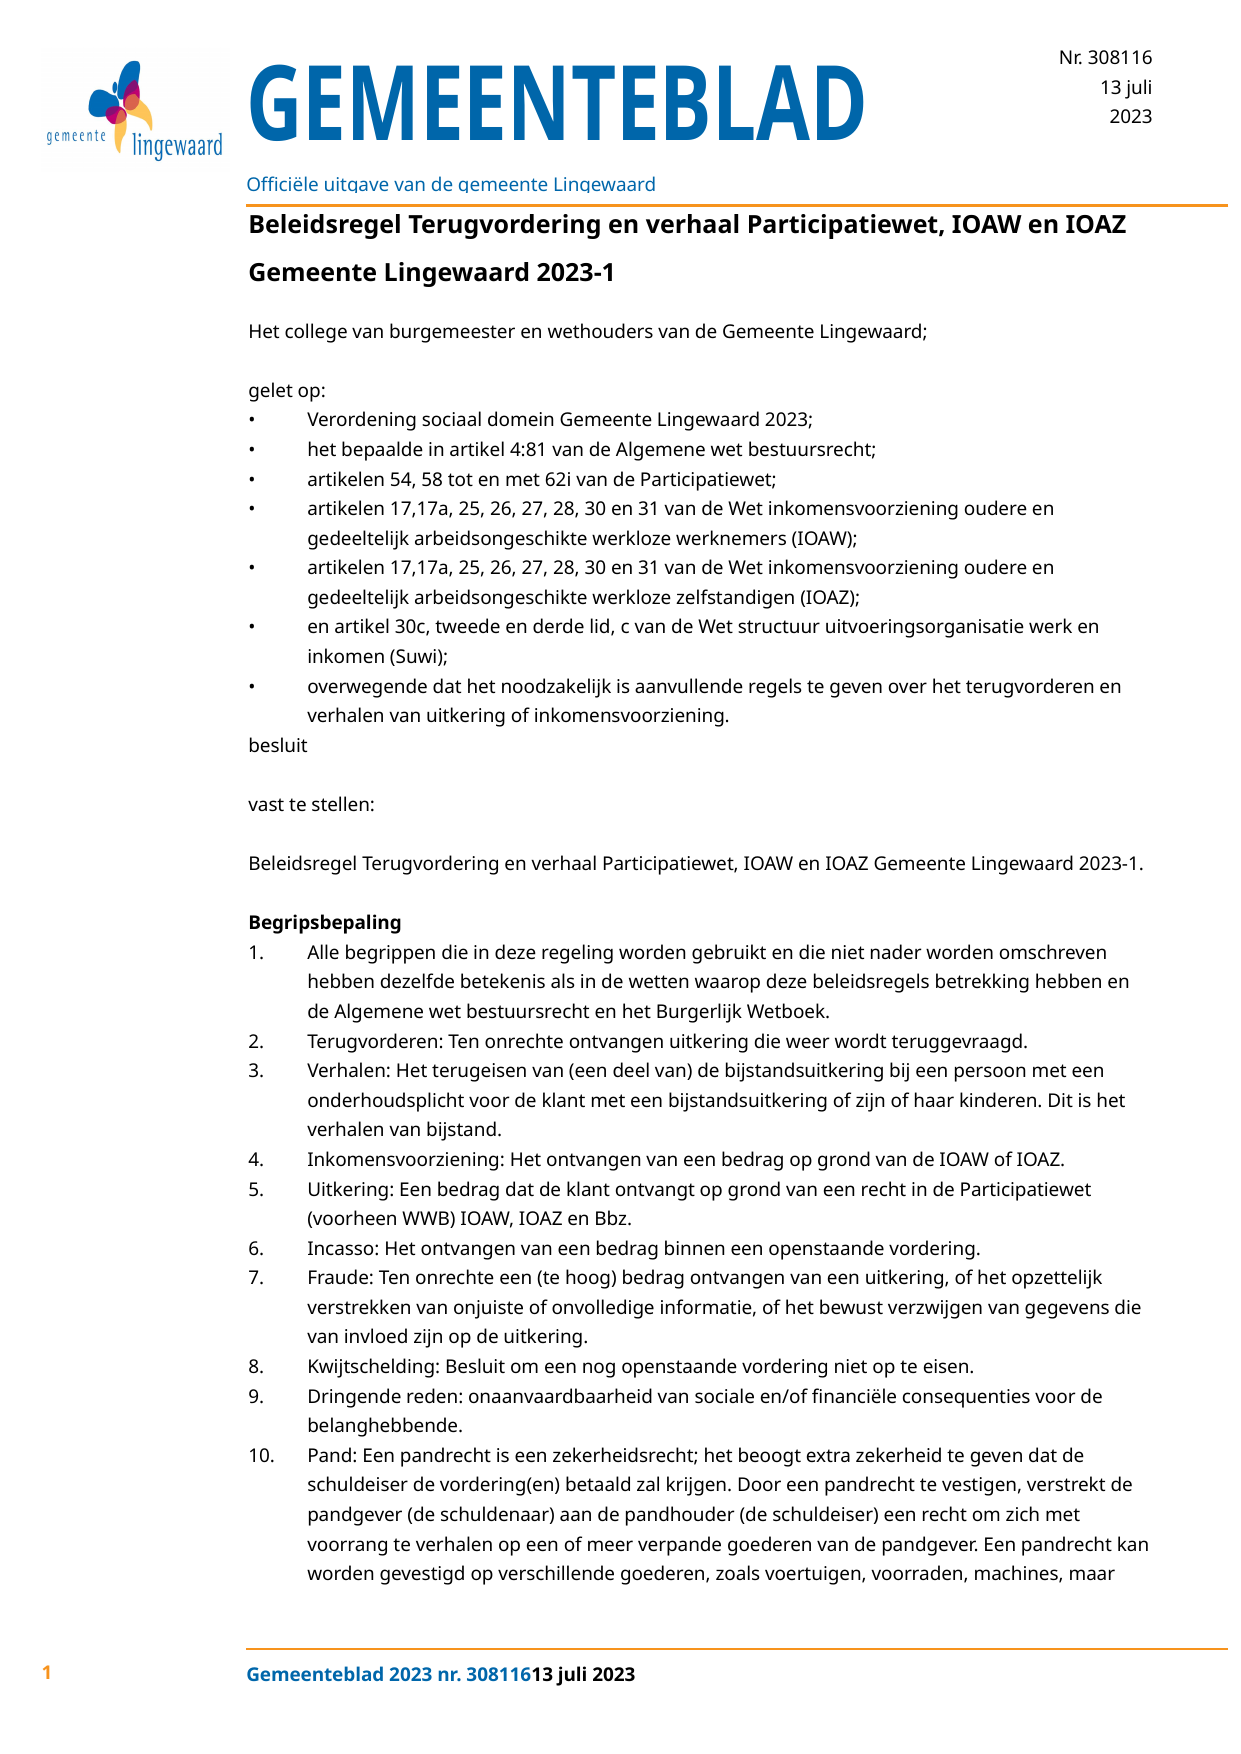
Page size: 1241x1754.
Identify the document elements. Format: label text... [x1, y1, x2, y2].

list Pand: Een pandrecht is een zekerheidsrecht; het beoogt extra zekerheid te geven dat de schuldeiser de vordering(en) betaald zal krijgen. Door een pandrecht te vestigen, verstrekt de pandgever (de schuldenaar) aan de pandhouder (de schuldeiser) een recht om zich met voorrang te verhalen op een of meer verpande goederen van de pandgever. Een pandrecht kan worden gevestigd op verschillende goederen, zoals voertuigen, voorraden, machines, maar [248, 1442, 1152, 1586]
list artikelen 54, 58 tot en met 62i van de Participatiewet; [248, 466, 1152, 492]
text vast te stellen: [248, 791, 1152, 817]
list Verhalen: Het terugeisen van (een deel van) de bijstandsuitkering bij een persoon met een onderhoudsplicht voor de klant met een bijstandsuitkering of zijn of haar kinderen. Dit is het verhalen van bijstand. [248, 1057, 1152, 1142]
list Incasso: Het ontvangen van een bedrag binnen een openstaande vordering. [248, 1235, 1152, 1261]
list artikelen 17,17a, 25, 26, 27, 28, 30 en 31 van de Wet inkomensvoorziening oudere en gedeeltelijk arbeidsongeschikte werkloze zelfstandigen (IOAZ); [248, 554, 1152, 610]
text besluit [248, 732, 1152, 758]
list artikelen 17,17a, 25, 26, 27, 28, 30 en 31 van de Wet inkomensvoorziening oudere en gedeeltelijk arbeidsongeschikte werkloze werknemers (IOAW); [248, 495, 1152, 551]
text Begripsbepaling [248, 909, 1152, 935]
picture [41, 47, 231, 172]
text Beleidsregel Terugvordering en verhaal Participatiewet, IOAW en IOAZ Gemeente Lingewaard 2023-1 [248, 207, 1152, 288]
list Terugvorderen: Ten onrechte ontvangen uitkering die weer wordt teruggevraagd. [248, 1028, 1152, 1054]
text gelet op: [248, 377, 1152, 403]
list Inkomensvoorziening: Het ontvangen van een bedrag op grond van de IOAW of IOAZ. [248, 1146, 1152, 1172]
list en artikel 30c, tweede en derde lid, c van de Wet structuur uitvoeringsorganisatie werk en inkomen (Suwi); [248, 614, 1152, 669]
list Alle begrippen die in deze regeling worden gebruikt en die niet nader worden omschreven hebben dezelfde betekenis als in de wetten waarop deze beleidsregels betrekking hebben en de Algemene wet bestuursrecht en het Burgerlijk Wetboek. [248, 939, 1152, 1024]
text Beleidsregel Terugvordering en verhaal Participatiewet, IOAW en IOAZ Gemeente Lingewaard 2023-1. [248, 850, 1152, 876]
list het bepaalde in artikel 4:81 van de Algemene wet bestuursrecht; [248, 436, 1152, 462]
list Kwijtschelding: Besluit om een nog openstaande vordering niet op te eisen. [248, 1353, 1152, 1379]
list Uitkering: Een bedrag dat de klant ontvangt op grond van een recht in de Participatiewet (voorheen WWB) IOAW, IOAZ en Bbz. [248, 1176, 1152, 1231]
text Het college van burgemeester en wethouders van de Gemeente Lingewaard; [248, 318, 1152, 344]
list Fraude: Ten onrechte een (te hoog) bedrag ontvangen van een uitkering, of het opzettelijk verstrekken van onjuiste of onvolledige informatie, of het bewust verzwijgen van gegevens die van invloed zijn op de uitkering. [248, 1264, 1152, 1349]
list Dringende reden: onaanvaardbaarheid van sociale en/of financiële consequenties voor de belanghebbende. [248, 1383, 1152, 1438]
list Verordening sociaal domein Gemeente Lingewaard 2023; [248, 407, 1152, 432]
list overwegende dat het noodzakelijk is aanvullende regels te geven over het terugvorderen en verhalen van uitkering of inkomensvoorziening. [248, 673, 1152, 728]
